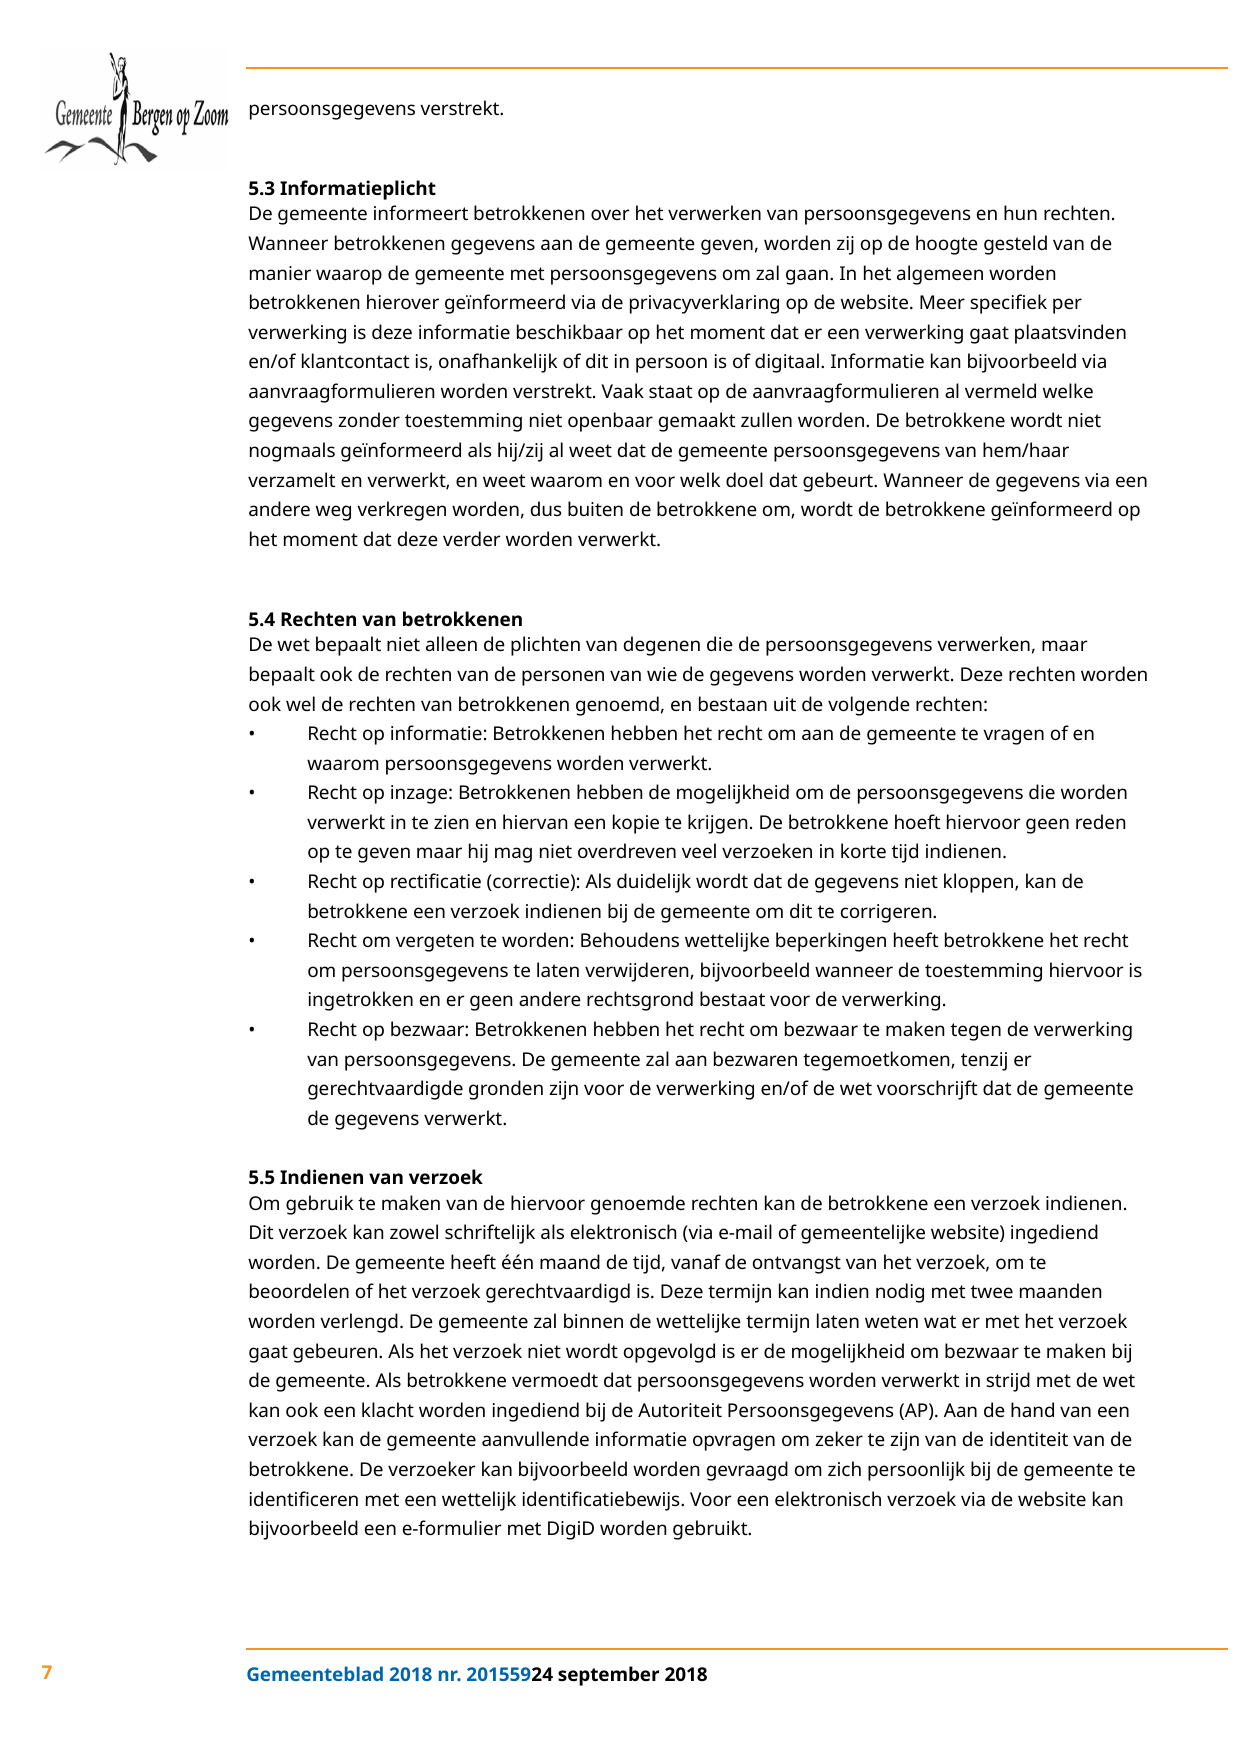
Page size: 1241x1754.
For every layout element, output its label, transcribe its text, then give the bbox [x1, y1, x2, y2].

text De wet bepaalt niet alleen de plichten van degenen die de persoonsgegevens verwerken, maar bepaalt ook de rechten van de personen van wie de gegevens worden verwerkt. Deze rechten worden ook wel de rechten van betrokkenen genoemd, en bestaan uit de volgende rechten: [248, 632, 1152, 717]
list Recht op informatie: Betrokkenen hebben het recht om aan de gemeente te vragen of en waarom persoonsgegevens worden verwerkt. [248, 720, 1152, 776]
list Recht op inzage: Betrokkenen hebben de mogelijkheid om de persoonsgegevens die worden verwerkt in te zien en hiervan een kopie te krijgen. De betrokkene hoeft hiervoor geen reden op te geven maar hij mag niet overdreven veel verzoeken in korte tijd indienen. [248, 779, 1152, 864]
text De gemeente informeert betrokkenen over het verwerken van persoonsgegevens en hun rechten. Wanneer betrokkenen gegevens aan de gemeente geven, worden zij op de hoogte gesteld van de manier waarop de gemeente met persoonsgegevens om zal gaan. In het algemeen worden betrokkenen hierover geïnformeerd via de privacyverklaring op de website. Meer specifiek per verwerking is deze informatie beschikbaar op het moment dat er een verwerking gaat plaatsvinden en/of klantcontact is, onafhankelijk of dit in persoon is of digitaal. Informatie kan bijvoorbeeld via aanvraagformulieren worden verstrekt. Vaak staat op de aanvraagformulieren al vermeld welke gegevens zonder toestemming niet openbaar gemaakt zullen worden. De betrokkene wordt niet nogmaals geïnformeerd als hij/zij al weet dat de gemeente persoonsgegevens van hem/haar verzamelt en verwerkt, en weet waarom en voor welk doel dat gebeurt. Wanneer de gegevens via een andere weg verkregen worden, dus buiten de betrokkene om, wordt de betrokkene geïnformeerd op het moment dat deze verder worden verwerkt. [248, 201, 1152, 552]
text 5.3 Informatieplicht [248, 175, 1152, 201]
text 5.5 Indienen van verzoek [248, 1164, 1152, 1190]
list Recht op rectificatie (correctie): Als duidelijk wordt dat de gegevens niet kloppen, kan de betrokkene een verzoek indienen bij de gemeente om dit te corrigeren. [248, 868, 1152, 924]
text Om gebruik te maken van de hiervoor genoemde rechten kan de betrokkene een verzoek indienen. Dit verzoek kan zowel schriftelijk als elektronisch (via e-mail of gemeentelijke website) ingediend worden. De gemeente heeft één maand de tijd, vanaf de ontvangst van het verzoek, om te beoordelen of het verzoek gerechtvaardigd is. Deze termijn kan indien nodig met twee maanden worden verlengd. De gemeente zal binnen de wettelijke termijn laten weten wat er met het verzoek gaat gebeuren. Als het verzoek niet wordt opgevolgd is er de mogelijkheid om bezwaar te maken bij de gemeente. Als betrokkene vermoedt dat persoonsgegevens worden verwerkt in strijd met de wet kan ook een klacht worden ingediend bij de Autoriteit Persoonsgegevens (AP). Aan de hand van een verzoek kan de gemeente aanvullende informatie opvragen om zeker te zijn van de identiteit van de betrokkene. De verzoeker kan bijvoorbeeld worden gevraagd om zich persoonlijk bij de gemeente te identificeren met een wettelijk identificatiebewijs. Voor een elektronisch verzoek via de website kan bijvoorbeeld een e-formulier met DigiD worden gebruikt. [248, 1190, 1152, 1541]
text 5.4 Rechten van betrokkenen [248, 606, 1152, 632]
text persoonsgegevens verstrekt. [248, 95, 1152, 121]
list Recht op bezwaar: Betrokkenen hebben het recht om bezwaar te maken tegen de verwerking van persoonsgegevens. De gemeente zal aan bezwaren tegemoetkomen, tenzij er gerechtvaardigde gronden zijn voor de verwerking en/of de wet voorschrijft dat de gemeente de gegevens verwerkt. [248, 1016, 1152, 1131]
picture [41, 47, 231, 172]
list Recht om vergeten te worden: Behoudens wettelijke beperkingen heeft betrokkene het recht om persoonsgegevens te laten verwijderen, bijvoorbeeld wanneer de toestemming hiervoor is ingetrokken en er geen andere rechtsgrond bestaat voor de verwerking. [248, 927, 1152, 1012]
